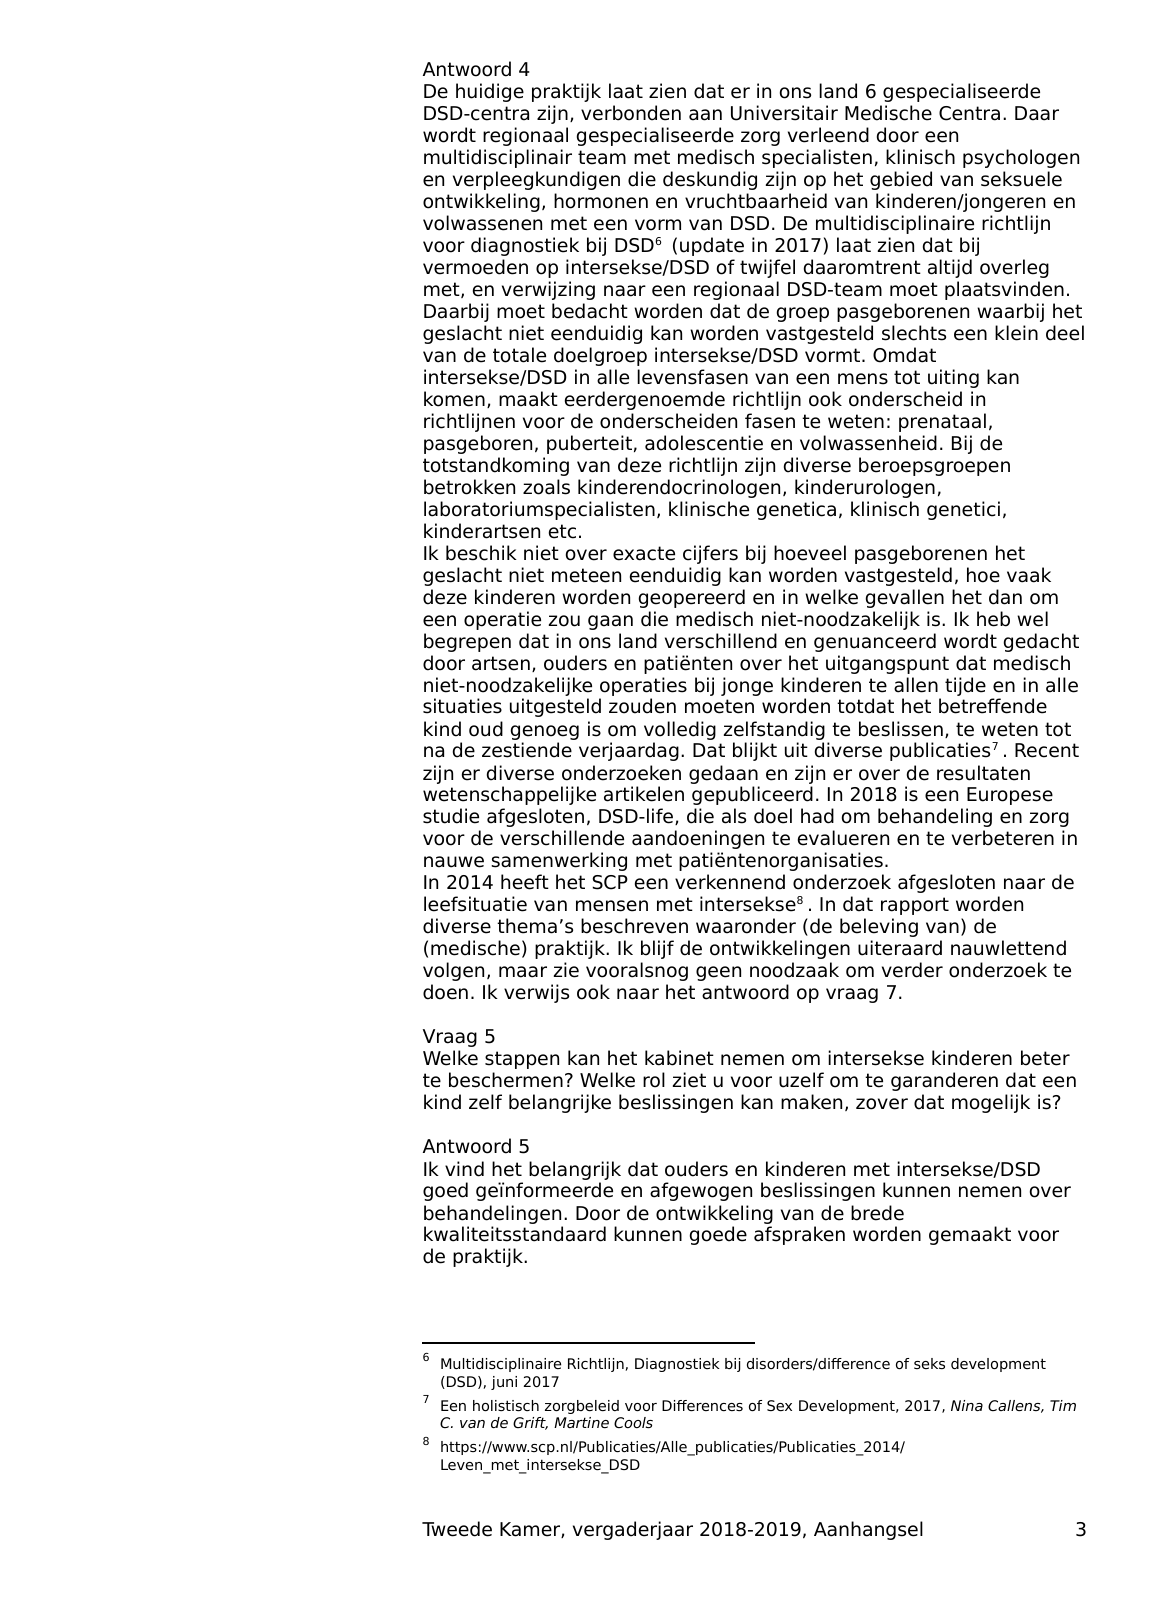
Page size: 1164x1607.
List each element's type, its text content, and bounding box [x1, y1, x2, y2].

text Welke stappen kan het kabinet nemen om intersekse kinderen beter te beschermen? Welke rol ziet u voor uzelf om te garanderen dat een kind zelf belangrijke beslissingen kan maken, zover dat mogelijk is? [422, 1048, 1087, 1114]
text Multidisciplinaire Richtlijn, Diagnostiek bij disorders/difference of seks development (DSD), juni 2017 [422, 1352, 1087, 1391]
text Antwoord 5 [422, 1136, 1087, 1158]
text Daarbij moet bedacht worden dat de groep pasgeborenen waarbij het geslacht niet eenduidig kan worden vastgesteld slechts een klein deel van de totale doelgroep intersekse/DSD vormt. Omdat intersekse/DSD in alle levensfasen van een mens tot uiting kan komen, maakt eerdergenoemde richtlijn ook onderscheid in richtlijnen voor de onderscheiden fasen te weten: prenataal, pasgeboren, puberteit, adolescentie en volwassenheid. Bij de totstandkoming van deze richtlijn zijn diverse beroepsgroepen betrokken zoals kinderendocrinologen, kinderurologen, laboratoriumspecialisten, klinische genetica, klinisch genetici, kinderartsen etc. [422, 301, 1087, 543]
text Ik beschik niet over exacte cijfers bij hoeveel pasgeborenen het geslacht niet meteen eenduidig kan worden vastgesteld, hoe vaak deze kinderen worden geopereerd en in welke gevallen het dan om een operatie zou gaan die medisch niet-noodzakelijk is. Ik heb wel begrepen dat in ons land verschillend en genuanceerd wordt gedacht door artsen, ouders en patiënten over het uitgangspunt dat medisch niet-noodzakelijke operaties bij jonge kinderen te allen tijde en in alle situaties uitgesteld zouden moeten worden totdat het betreffende kind oud genoeg is om volledig zelfstandig te beslissen, te weten tot na de zestiende verjaardag. Dat blijkt uit diverse publicaties. Recent zijn er diverse onderzoeken gedaan en zijn er over de resultaten wetenschappelijke artikelen gepubliceerd. In 2018 is een Europese studie afgesloten, DSD-life, die als doel had om behandeling en zorg voor de verschillende aandoeningen te evalueren en te verbeteren in nauwe samenwerking met patiëntenorganisaties. [422, 543, 1087, 872]
text Antwoord 4 [422, 59, 1087, 81]
text In 2014 heeft het SCP een verkennend onderzoek afgesloten naar de leefsituatie van mensen met intersekse. In dat rapport worden diverse thema’s beschreven waaronder (de beleving van) de (medische) praktijk. Ik blijf de ontwikkelingen uiteraard nauwlettend volgen, maar zie vooralsnog geen noodzaak om verder onderzoek te doen. Ik verwijs ook naar het antwoord op vraag 7. [422, 872, 1087, 1004]
text Ik vind het belangrijk dat ouders en kinderen met intersekse/DSD goed geïnformeerde en afgewogen beslissingen kunnen nemen over behandelingen. Door de ontwikkeling van de brede kwaliteitsstandaard kunnen goede afspraken worden gemaakt voor de praktijk. [422, 1158, 1087, 1268]
text Vraag 5 [422, 1026, 1087, 1048]
text Een holistisch zorgbeleid voor Differences of Sex Development, 2017, Nina Callens, Tim C. van de Grift, Martine Cools [422, 1393, 1087, 1432]
text https://www.scp.nl/Publicaties/Alle_publicaties/Publicaties_2014/Leven_met_intersekse_DSD [422, 1435, 1087, 1474]
text De huidige praktijk laat zien dat er in ons land 6 gespecialiseerde DSD-centra zijn, verbonden aan Universitair Medische Centra. Daar wordt regionaal gespecialiseerde zorg verleend door een multidisciplinair team met medisch specialisten, klinisch psychologen en verpleegkundigen die deskundig zijn op het gebied van seksuele ontwikkeling, hormonen en vruchtbaarheid van kinderen/jongeren en volwassenen met een vorm van DSD. De multidisciplinaire richtlijn voor diagnostiek bij DSD (update in 2017) laat zien dat bij vermoeden op intersekse/DSD of twijfel daaromtrent altijd overleg met, en verwijzing naar een regionaal DSD-team moet plaatsvinden. [422, 81, 1087, 301]
